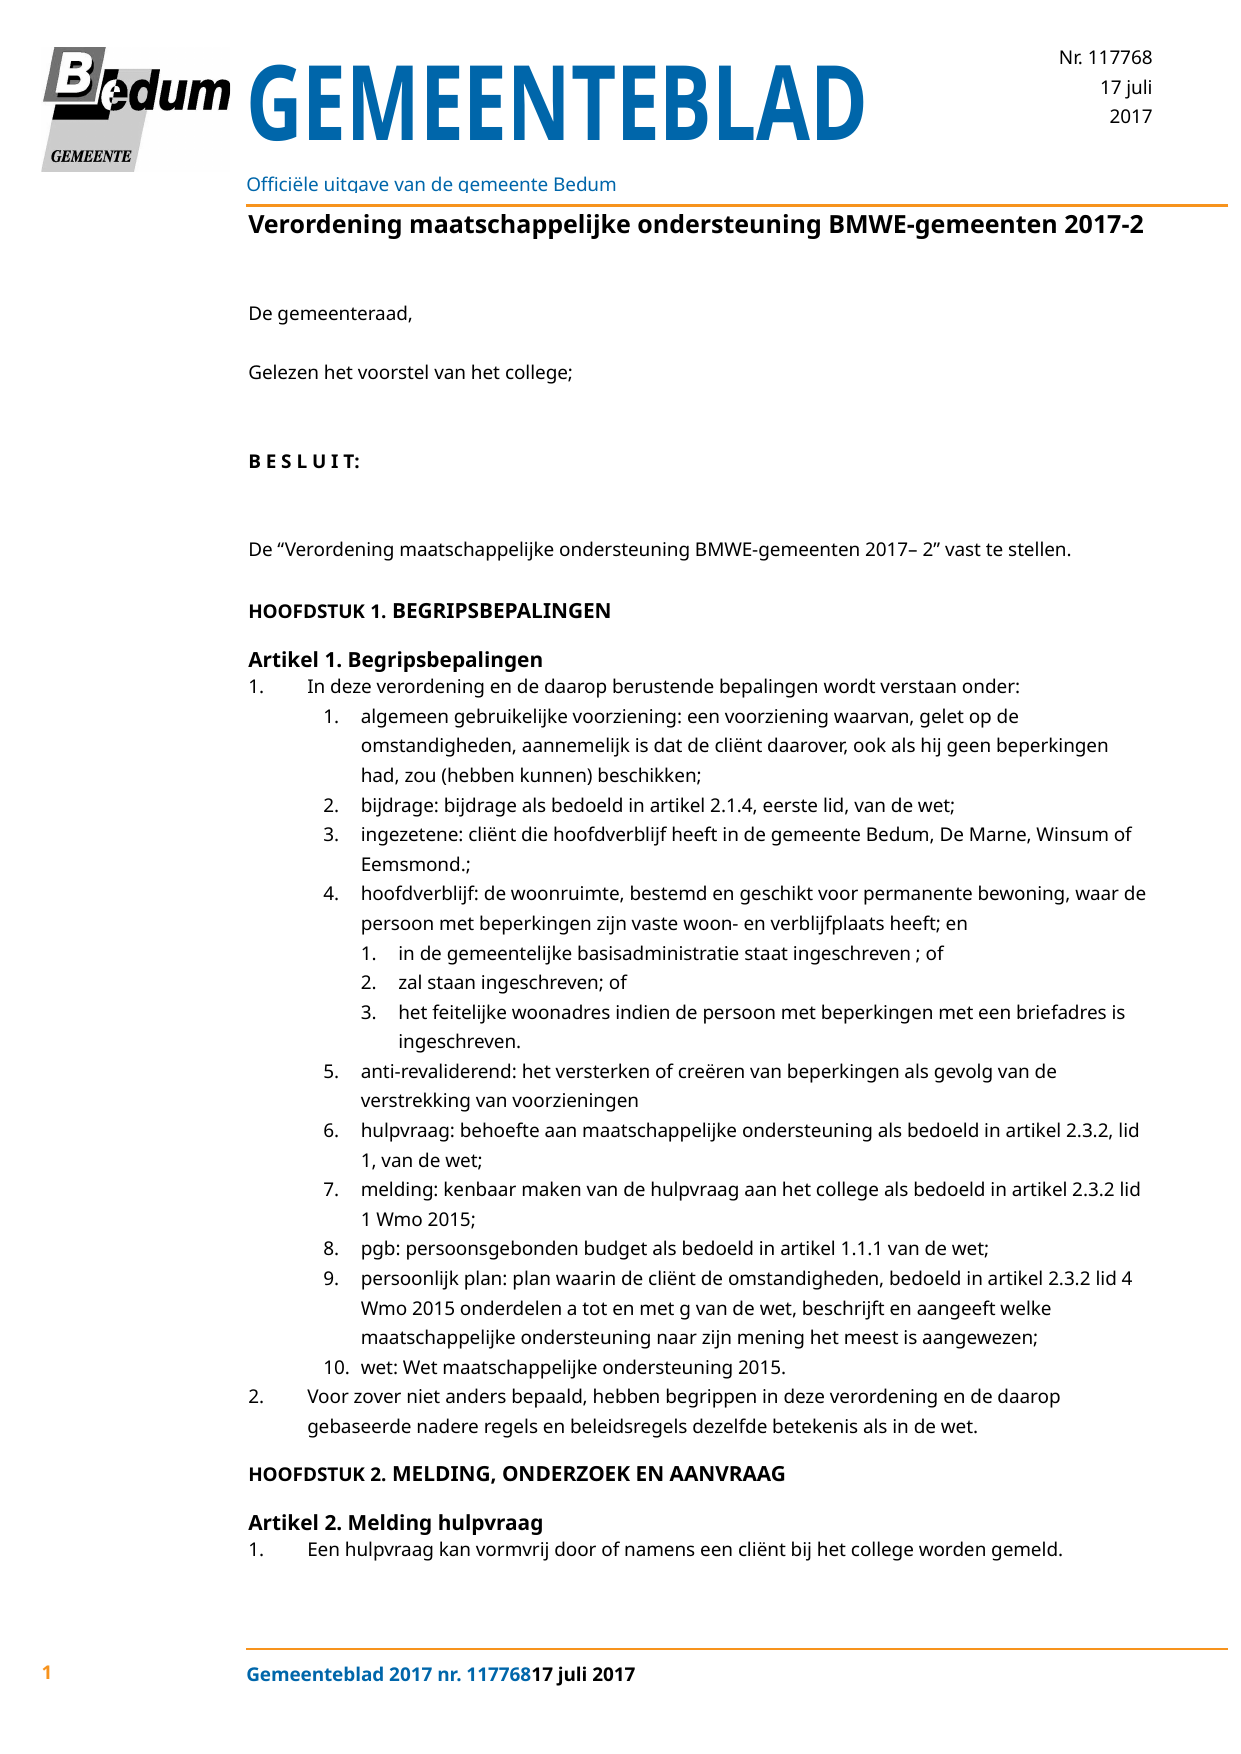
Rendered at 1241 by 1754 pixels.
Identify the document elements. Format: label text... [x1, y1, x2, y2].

list hoofdverblijf: de woonruimte, bestemd en geschikt voor permanente bewoning, waar de persoon met beperkingen zijn vaste woon- en verblijfplaats heeft; en [323, 881, 1152, 936]
picture [41, 47, 231, 172]
list in de gemeentelijke basisadministratie staat ingeschreven ; of [361, 940, 1152, 965]
list persoonlijk plan: plan waarin de cliënt de omstandigheden, bedoeld in artikel 2.3.2 lid 4 Wmo 2015 onderdelen a tot en met g van de wet, beschrijft en aangeeft welke maatschappelijke ondersteuning naar zijn mening het meest is aangewezen; [323, 1265, 1152, 1350]
list anti-revaliderend: het versterken of creëren van beperkingen als gevolg van de verstrekking van voorzieningen [323, 1058, 1152, 1113]
text Gelezen het voorstel van het college; [248, 359, 1152, 385]
list wet: Wet maatschappelijke ondersteuning 2015. [323, 1354, 1152, 1379]
text De gemeenteraad, [248, 300, 1152, 326]
list het feitelijke woonadres indien de persoon met beperkingen met een briefadres is ingeschreven. [361, 999, 1152, 1054]
text De “Verordening maatschappelijke ondersteuning BMWE-gemeenten 2017– 2” vast te stellen. [248, 537, 1152, 562]
list In deze verordening en de daarop berustende bepalingen wordt verstaan onder: [248, 673, 1152, 699]
list zal staan ingeschreven; of [361, 969, 1152, 995]
text B E S L U I T: [248, 448, 1152, 473]
text Artikel 2. Melding hulpvraag [248, 1508, 1152, 1536]
list bijdrage: bijdrage als bedoeld in artikel 2.1.4, eerste lid, van de wet; [323, 792, 1152, 817]
text HOOFDSTUK 2. MELDING, ONDERZOEK EN AANVRAAG [248, 1459, 1152, 1487]
text HOOFDSTUK 1. BEGRIPSBEPALINGEN [248, 596, 1152, 624]
list ingezetene: cliënt die hoofdverblijf heeft in de gemeente Bedum, De Marne, Winsum of Eemsmond.; [323, 821, 1152, 877]
list algemeen gebruikelijke voorziening: een voorziening waarvan, gelet op de omstandigheden, aannemelijk is dat de cliënt daarover, ook als hij geen beperkingen had, zou (hebben kunnen) beschikken; [323, 703, 1152, 788]
list pgb: persoonsgebonden budget als bedoeld in artikel 1.1.1 van de wet; [323, 1236, 1152, 1261]
list melding: kenbaar maken van de hulpvraag aan het college als bedoeld in artikel 2.3.2 lid 1 Wmo 2015; [323, 1176, 1152, 1232]
text Artikel 1. Begripsbepalingen [248, 645, 1152, 673]
list Voor zover niet anders bepaald, hebben begrippen in deze verordening en de daarop gebaseerde nadere regels en beleidsregels dezelfde betekenis als in de wet. [248, 1383, 1152, 1439]
text Verordening maatschappelijke ondersteuning BMWE-gemeenten 2017-2 [248, 207, 1152, 241]
list Een hulpvraag kan vormvrij door of namens een cliënt bij het college worden gemeld. [248, 1536, 1152, 1562]
list hulpvraag: behoefte aan maatschappelijke ondersteuning als bedoeld in artikel 2.3.2, lid 1, van de wet; [323, 1117, 1152, 1172]
